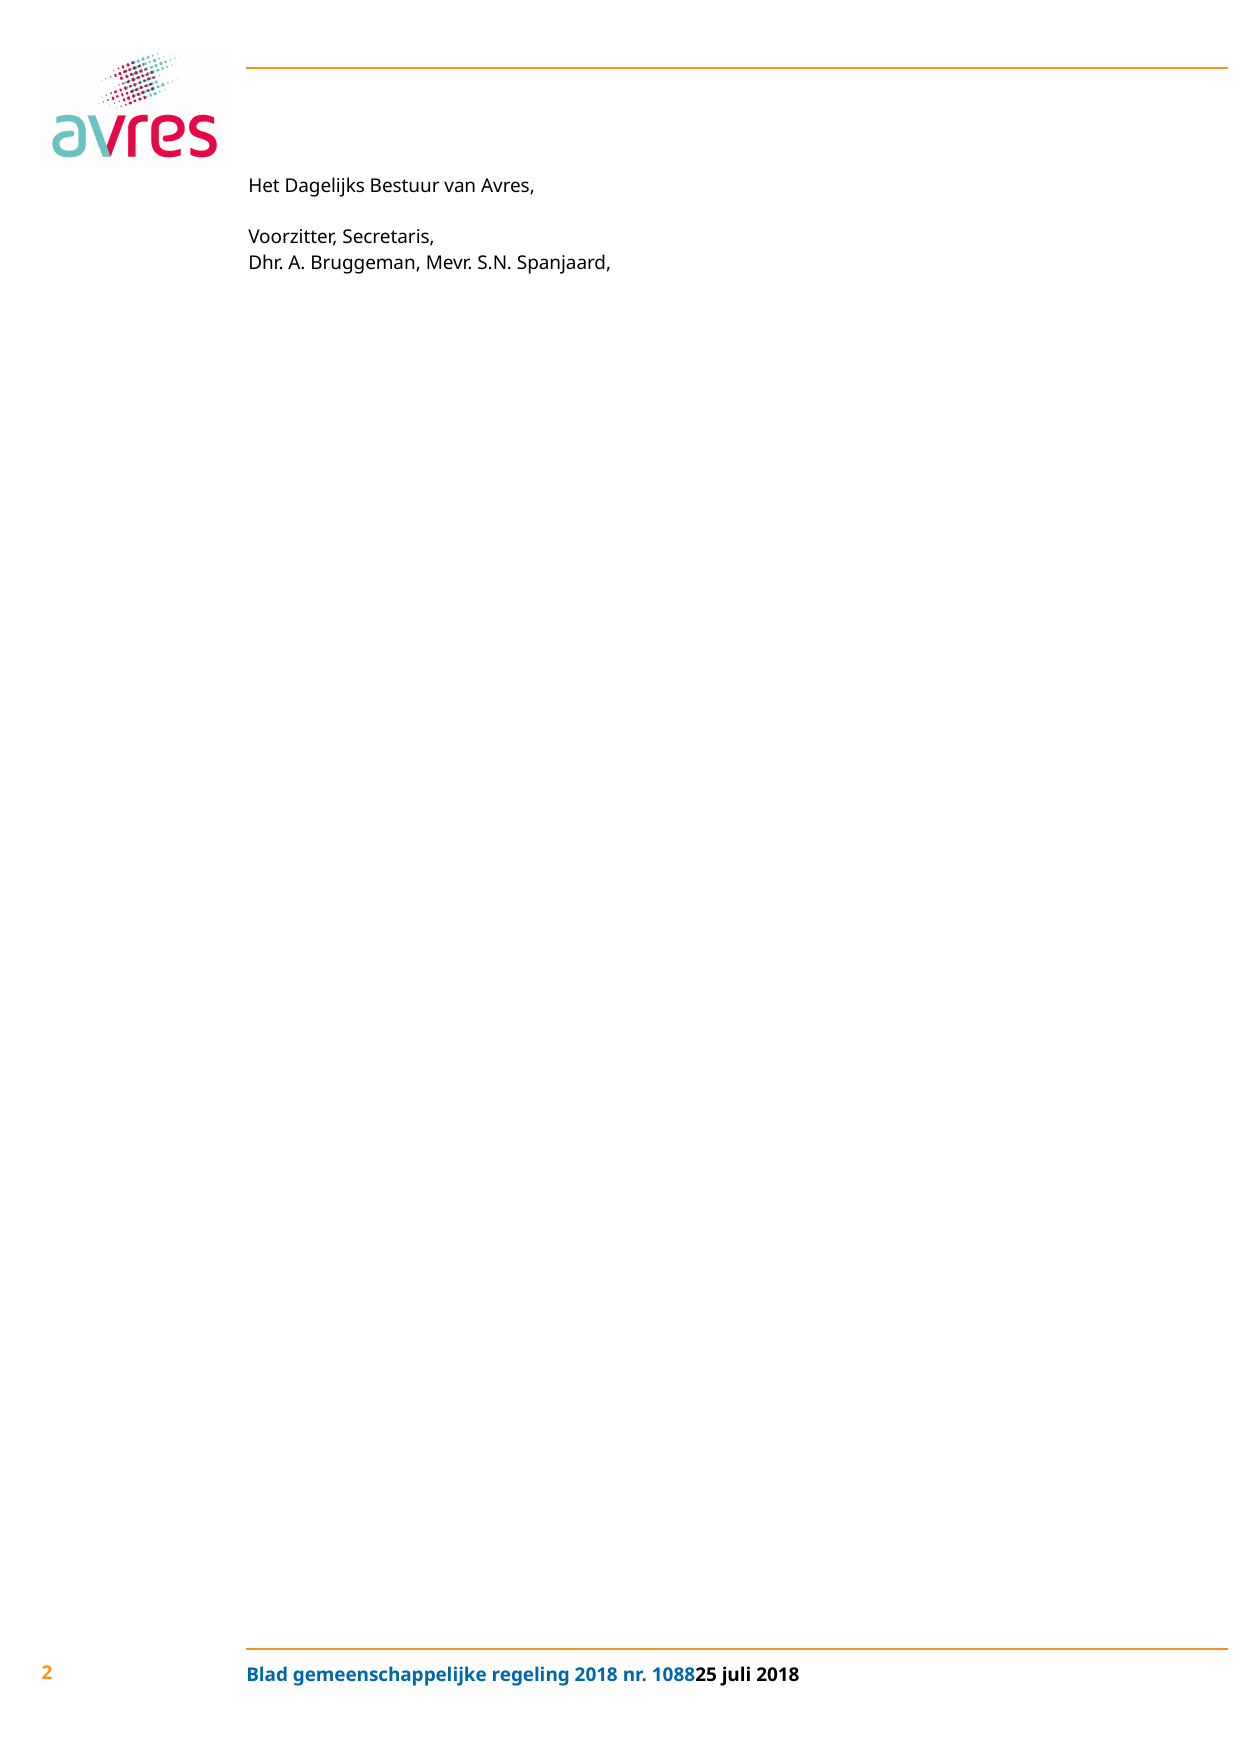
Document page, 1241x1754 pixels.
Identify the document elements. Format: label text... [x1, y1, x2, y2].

picture [41, 47, 231, 172]
text Het Dagelijks Bestuur van Avres, [248, 172, 1152, 198]
text Dhr. A. Bruggeman, Mevr. S.N. Spanjaard, [248, 249, 1152, 275]
text Voorzitter, Secretaris, [248, 223, 1152, 249]
